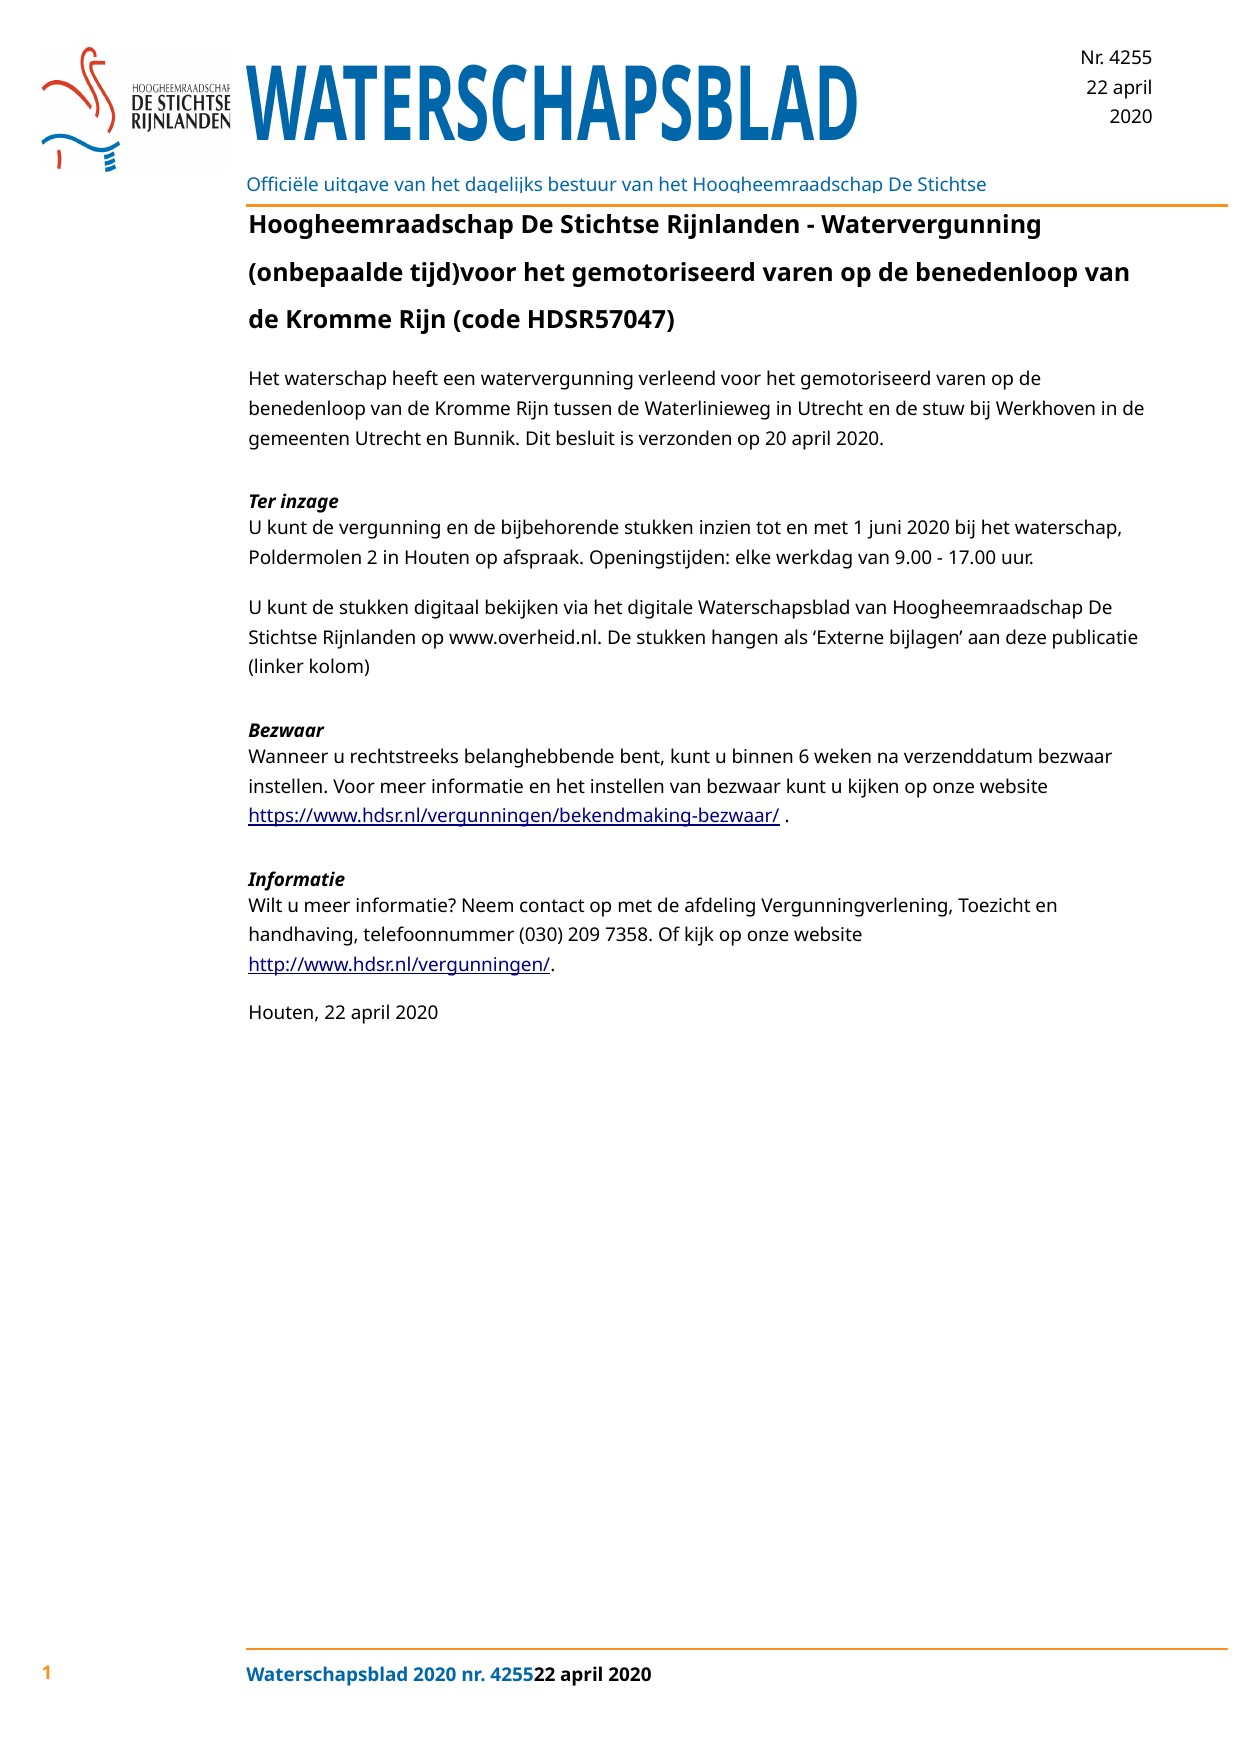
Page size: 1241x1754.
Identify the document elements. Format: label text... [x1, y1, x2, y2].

text U kunt de stukken digitaal bekijken via het digitale Waterschapsblad van Hoogheemraadschap De Stichtse Rijnlanden op www.overheid.nl. De stukken hangen als ‘Externe bijlagen’ aan deze publicatie (linker kolom) [248, 594, 1152, 679]
text Wilt u meer informatie? Neem contact op met de afdeling Vergunningverlening, Toezicht en handhaving, telefoonnummer (030) 209 7358. Of kijk op onze website http://www.hdsr.nl/vergunningen/. [248, 892, 1152, 977]
text Hoogheemraadschap De Stichtse Rijnlanden - Watervergunning (onbepaalde tijd)voor het gemotoriseerd varen op de benedenloop van de Kromme Rijn (code HDSR57047) [248, 207, 1152, 336]
text Bezwaar [248, 717, 1152, 743]
text Houten, 22 april 2020 [248, 999, 1152, 1025]
text Het waterschap heeft een watervergunning verleend voor het gemotoriseerd varen op de benedenloop van de Kromme Rijn tussen de Waterlinieweg in Utrecht en de stuw bij Werkhoven in de gemeenten Utrecht en Bunnik. Dit besluit is verzonden op 20 april 2020. [248, 366, 1152, 450]
text U kunt de vergunning en de bijbehorende stukken inzien tot en met 1 juni 2020 bij het waterschap, Poldermolen 2 in Houten op afspraak. Openingstijden: elke werkdag van 9.00 - 17.00 uur. [248, 514, 1152, 570]
text Wanneer u rechtstreeks belanghebbende bent, kunt u binnen 6 weken na verzenddatum bezwaar instellen. Voor meer informatie en het instellen van bezwaar kunt u kijken op onze website https://www.hdsr.nl/vergunningen/bekendmaking-bezwaar/ . [248, 743, 1152, 828]
text Ter inzage [248, 489, 1152, 514]
picture [41, 47, 231, 172]
text Informatie [248, 866, 1152, 892]
